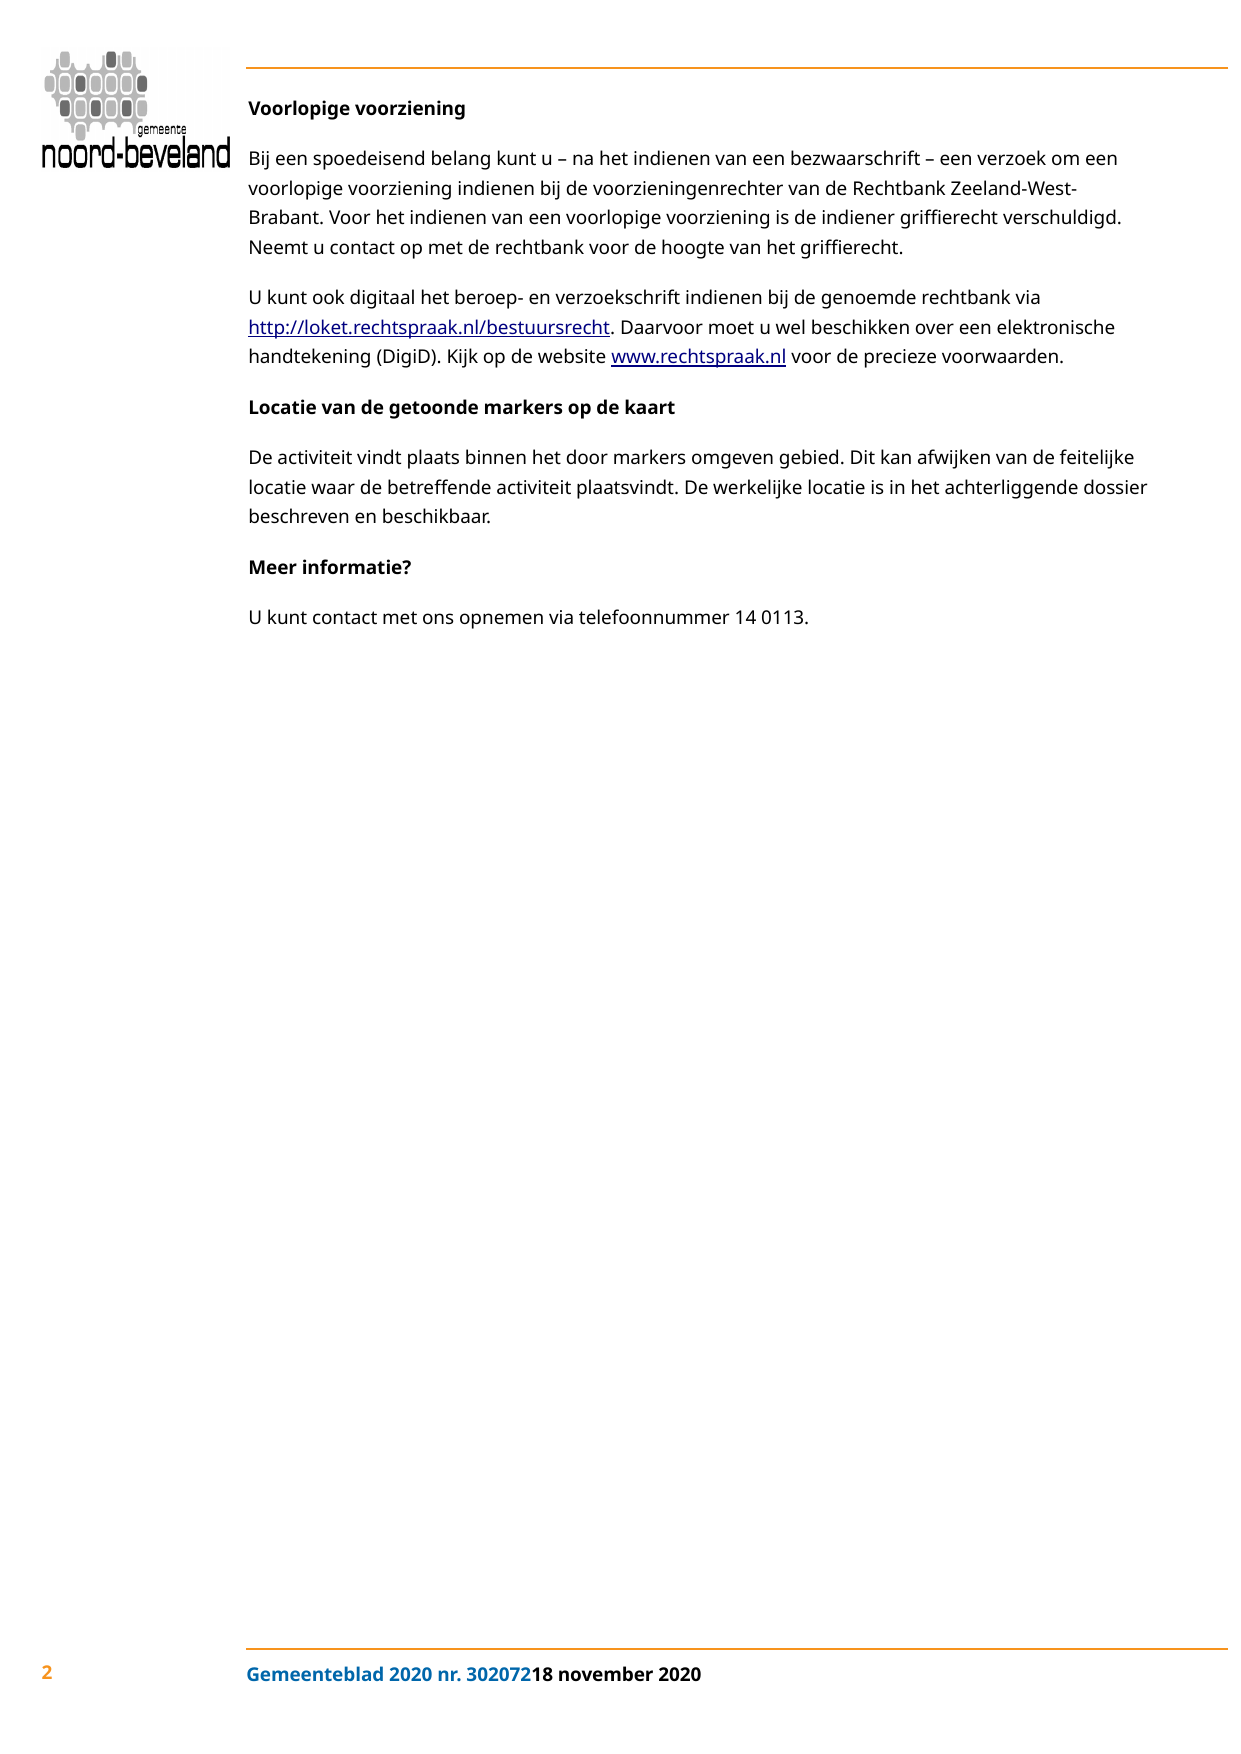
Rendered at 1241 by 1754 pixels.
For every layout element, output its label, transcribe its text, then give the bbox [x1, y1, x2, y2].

text Locatie van de getoonde markers op de kaart [248, 394, 1152, 420]
text Meer informatie? [248, 554, 1152, 580]
picture [41, 47, 231, 172]
text Bij een spoedeisend belang kunt u – na het indienen van een bezwaarschrift – een verzoek om een voorlopige voorziening indienen bij de voorzieningenrechter van de Rechtbank Zeeland-West-Brabant. Voor het indienen van een voorlopige voorziening is de indiener griffierecht verschuldigd. Neemt u contact op met de rechtbank voor de hoogte van het griffierecht. [248, 145, 1152, 260]
text Voorlopige voorziening [248, 95, 1152, 121]
text U kunt ook digitaal het beroep- en verzoekschrift indienen bij de genoemde rechtbank via http://loket.rechtspraak.nl/bestuursrecht. Daarvoor moet u wel beschikken over een elektronische handtekening (DigiD). Kijk op de website www.rechtspraak.nl voor de precieze voorwaarden. [248, 284, 1152, 369]
text De activiteit vindt plaats binnen het door markers omgeven gebied. Dit kan afwijken van de feitelijke locatie waar de betreffende activiteit plaatsvindt. De werkelijke locatie is in het achterliggende dossier beschreven en beschikbaar. [248, 444, 1152, 529]
text U kunt contact met ons opnemen via telefoonnummer 14 0113. [248, 604, 1152, 630]
